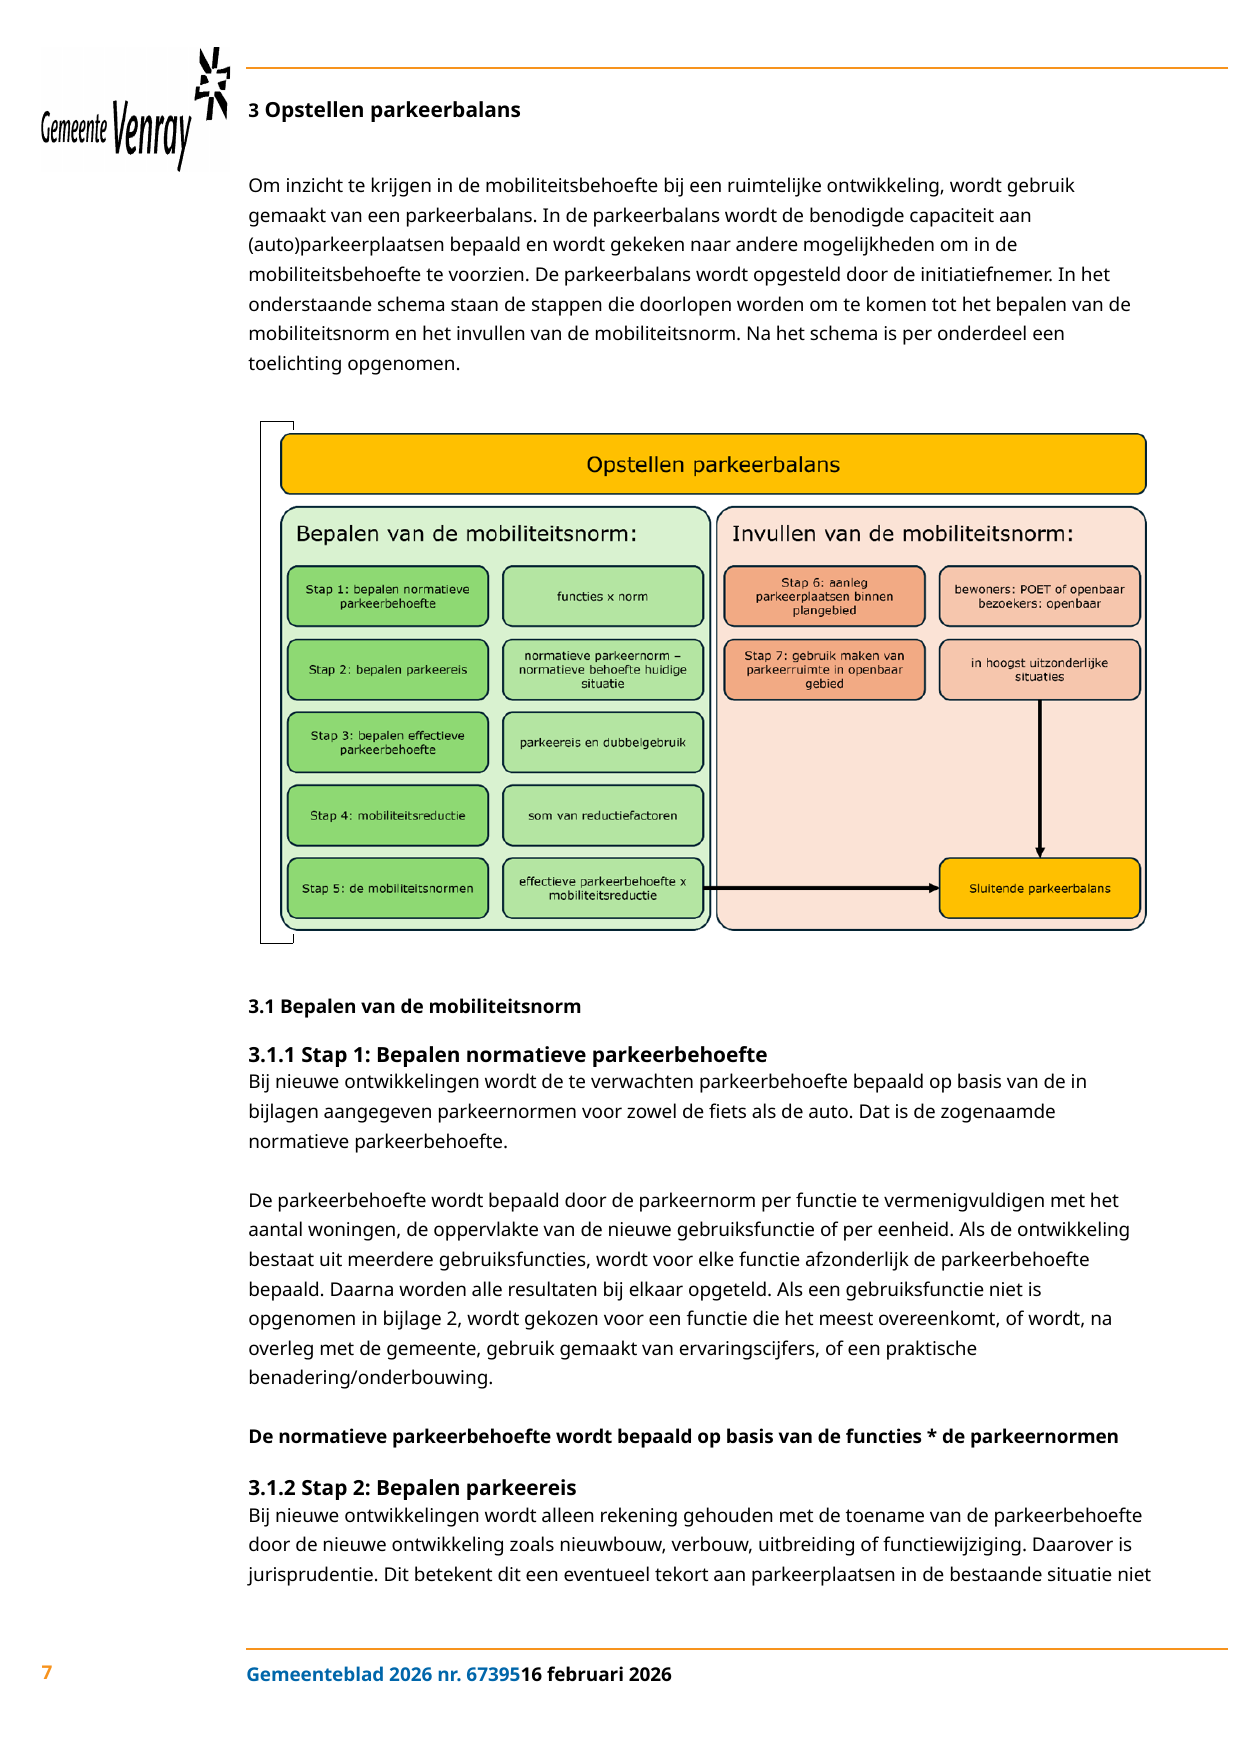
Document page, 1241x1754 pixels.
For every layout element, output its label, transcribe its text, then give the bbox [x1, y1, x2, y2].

text 3.1.2 Stap 2: Bepalen parkeereis [248, 1473, 1152, 1502]
text 3.1.1 Stap 1: Bepalen normatieve parkeerbehoefte [248, 1040, 1152, 1069]
text Bij nieuwe ontwikkelingen wordt alleen rekening gehouden met de toename van de parkeerbehoefte door de nieuwe ontwikkeling zoals nieuwbouw, verbouw, uitbreiding of functiewijziging. Daarover is jurisprudentie. Dit betekent dit een eventueel tekort aan parkeerplaatsen in de bestaande situatie niet [248, 1502, 1152, 1587]
text Bij nieuwe ontwikkelingen wordt de te verwachten parkeerbehoefte bepaald op basis van de in bijlagen aangegeven parkeernormen voor zowel de fiets als de auto. Dat is de zogenaamde normatieve parkeerbehoefte. [248, 1069, 1152, 1153]
text Om inzicht te krijgen in de mobiliteitsbehoefte bij een ruimtelijke ontwikkeling, wordt gebruik gemaakt van een parkeerbalans. In de parkeerbalans wordt de benodigde capaciteit aan (auto)parkeerplaatsen bepaald en wordt gekeken naar andere mogelijkheden om in de mobiliteitsbehoefte te voorzien. De parkeerbalans wordt opgesteld door de initiatiefnemer. In het onderstaande schema staan de stappen die doorlopen worden om te komen tot het bepalen van de mobiliteitsnorm en het invullen van de mobiliteitsnorm. Na het schema is per onderdeel een toelichting opgenomen. [248, 172, 1152, 376]
picture [41, 47, 231, 172]
table_header De normatieve parkeerbehoefte wordt bepaald op basis van de functies * de parkeernormen [248, 1424, 1152, 1449]
text 3.1 Bepalen van de mobiliteitsnorm [248, 994, 1152, 1019]
text 3 Opstellen parkeerbalans [248, 95, 1152, 123]
picture [268, 430, 1155, 934]
text De parkeerbehoefte wordt bepaald door de parkeernorm per functie te vermenigvuldigen met het aantal woningen, de oppervlakte van de nieuwe gebruiksfunctie of per eenheid. Als de ontwikkeling bestaat uit meerdere gebruiksfuncties, wordt voor elke functie afzonderlijk de parkeerbehoefte bepaald. Daarna worden alle resultaten bij elkaar opgeteld. Als een gebruiksfunctie niet is opgenomen in bijlage 2, wordt gekozen voor een functie die het meest overeenkomt, of wordt, na overleg met de gemeente, gebruik gemaakt van ervaringscijfers, of een praktische benadering/onderbouwing. [248, 1187, 1152, 1390]
